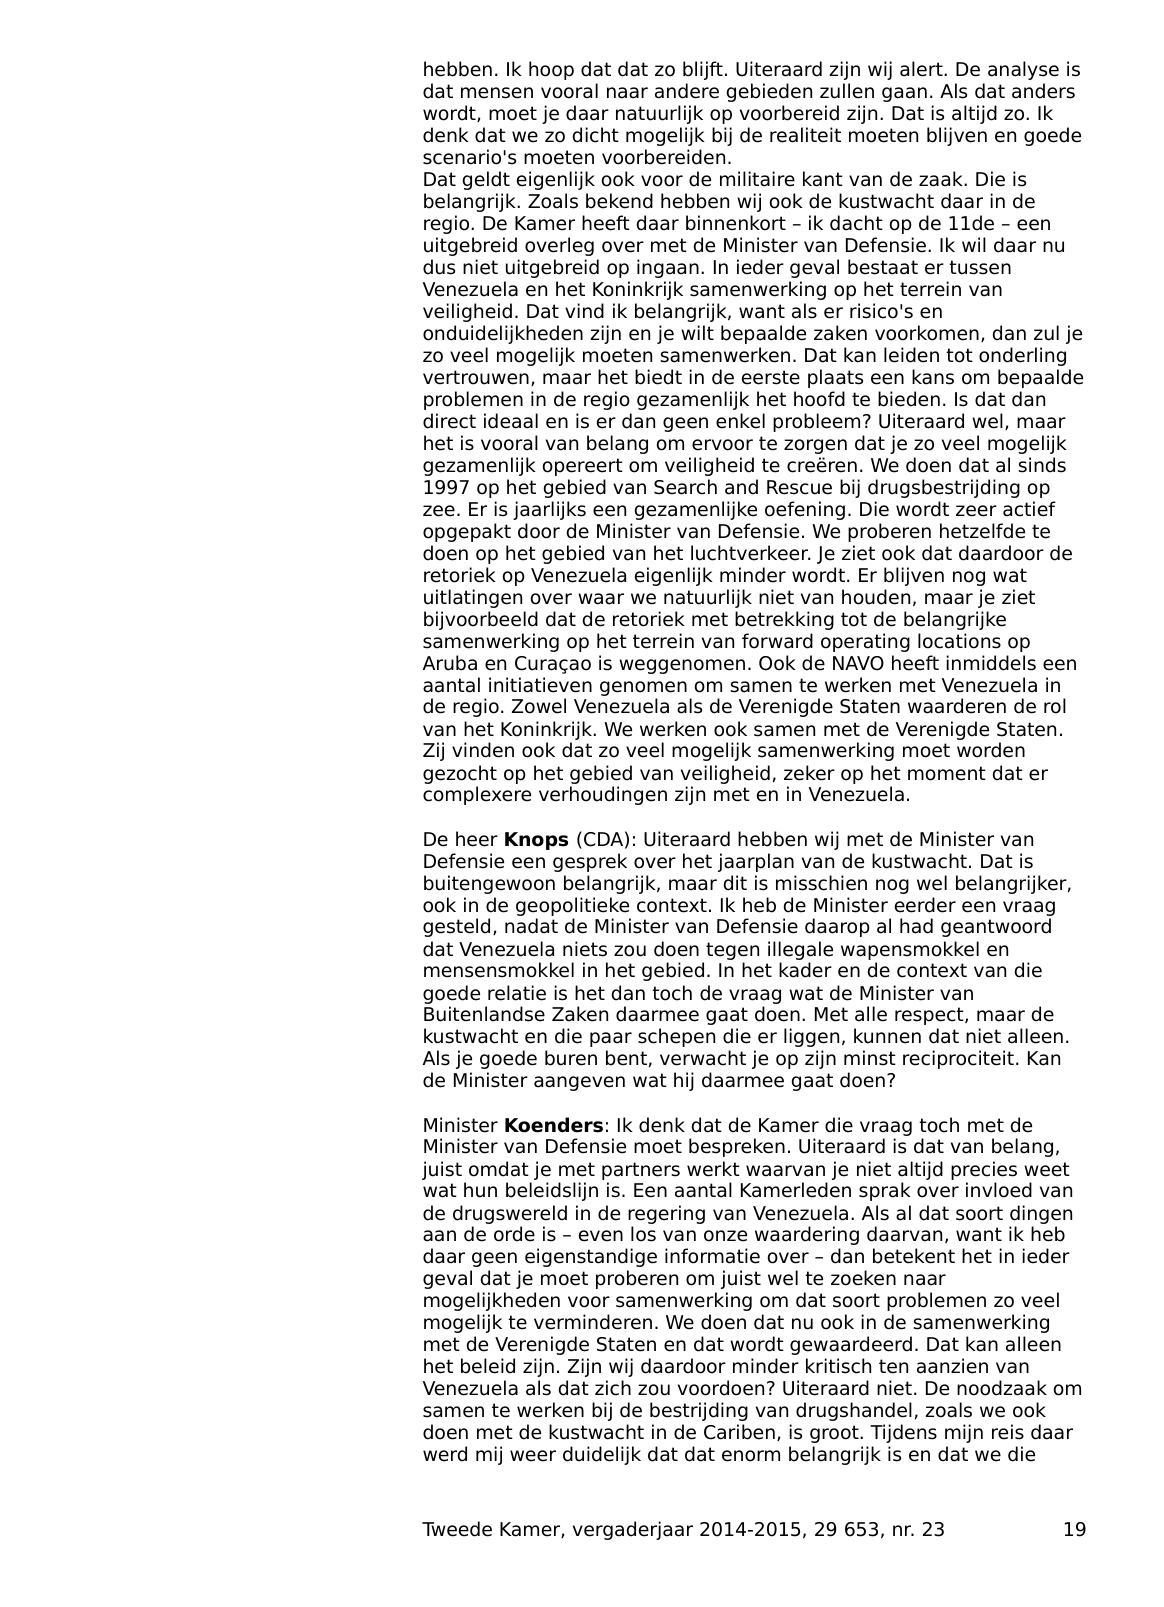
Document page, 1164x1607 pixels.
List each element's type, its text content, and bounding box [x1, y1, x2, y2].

text De heer Knops (CDA): Uiteraard hebben wij met de Minister van Defensie een gesprek over het jaarplan van de kustwacht. Dat is buitengewoon belangrijk, maar dit is misschien nog wel belangrijker, ook in de geopolitieke context. Ik heb de Minister eerder een vraag gesteld, nadat de Minister van Defensie daarop al had geantwoord dat Venezuela niets zou doen tegen illegale wapensmokkel en mensensmokkel in het gebied. In het kader en de context van die goede relatie is het dan toch de vraag wat de Minister van Buitenlandse Zaken daarmee gaat doen. Met alle respect, maar de kustwacht en die paar schepen die er liggen, kunnen dat niet alleen. Als je goede buren bent, verwacht je op zijn minst reciprociteit. Kan de Minister aangeven wat hij daarmee gaat doen? [422, 828, 1087, 1092]
text Minister Koenders: Ik denk dat de Kamer die vraag toch met de Minister van Defensie moet bespreken. Uiteraard is dat van belang, juist omdat je met partners werkt waarvan je niet altijd precies weet wat hun beleidslijn is. Een aantal Kamerleden sprak over invloed van de drugswereld in de regering van Venezuela. Als al dat soort dingen aan de orde is – even los van onze waardering daarvan, want ik heb daar geen eigenstandige informatie over – dan betekent het in ieder geval dat je moet proberen om juist wel te zoeken naar mogelijkheden voor samenwerking om dat soort problemen zo veel mogelijk te verminderen. We doen dat nu ook in de samenwerking met de Verenigde Staten en dat wordt gewaardeerd. Dat kan alleen het beleid zijn. Zijn wij daardoor minder kritisch ten aanzien van Venezuela als dat zich zou voordoen? Uiteraard niet. De noodzaak om samen te werken bij de bestrijding van drugshandel, zoals we ook doen met de kustwacht in de Cariben, is groot. Tijdens mijn reis daar werd mij weer duidelijk dat dat enorm belangrijk is en dat we die [422, 1114, 1087, 1466]
text hebben. Ik hoop dat dat zo blijft. Uiteraard zijn wij alert. De analyse is dat mensen vooral naar andere gebieden zullen gaan. Als dat anders wordt, moet je daar natuurlijk op voorbereid zijn. Dat is altijd zo. Ik denk dat we zo dicht mogelijk bij de realiteit moeten blijven en goede scenario's moeten voorbereiden. [422, 59, 1087, 169]
text Dat geldt eigenlijk ook voor de militaire kant van de zaak. Die is belangrijk. Zoals bekend hebben wij ook de kustwacht daar in de regio. De Kamer heeft daar binnenkort – ik dacht op de 11de – een uitgebreid overleg over met de Minister van Defensie. Ik wil daar nu dus niet uitgebreid op ingaan. In ieder geval bestaat er tussen Venezuela en het Koninkrijk samenwerking op het terrein van veiligheid. Dat vind ik belangrijk, want als er risico's en onduidelijkheden zijn en je wilt bepaalde zaken voorkomen, dan zul je zo veel mogelijk moeten samenwerken. Dat kan leiden tot onderling vertrouwen, maar het biedt in de eerste plaats een kans om bepaalde problemen in de regio gezamenlijk het hoofd te bieden. Is dat dan direct ideaal en is er dan geen enkel probleem? Uiteraard wel, maar het is vooral van belang om ervoor te zorgen dat je zo veel mogelijk gezamenlijk opereert om veiligheid te creëren. We doen dat al sinds 1997 op het gebied van Search and Rescue bij drugsbestrijding op zee. Er is jaarlijks een gezamenlijke oefening. Die wordt zeer actief opgepakt door de Minister van Defensie. We proberen hetzelfde te doen op het gebied van het luchtverkeer. Je ziet ook dat daardoor de retoriek op Venezuela eigenlijk minder wordt. Er blijven nog wat uitlatingen over waar we natuurlijk niet van houden, maar je ziet bijvoorbeeld dat de retoriek met betrekking tot de belangrijke samenwerking op het terrein van forward operating locations op Aruba en Curaçao is weggenomen. Ook de NAVO heeft inmiddels een aantal initiatieven genomen om samen te werken met Venezuela in de regio. Zowel Venezuela als de Verenigde Staten waarderen de rol van het Koninkrijk. We werken ook samen met de Verenigde Staten. Zij vinden ook dat zo veel mogelijk samenwerking moet worden gezocht op het gebied van veiligheid, zeker op het moment dat er complexere verhoudingen zijn met en in Venezuela. [422, 169, 1087, 806]
